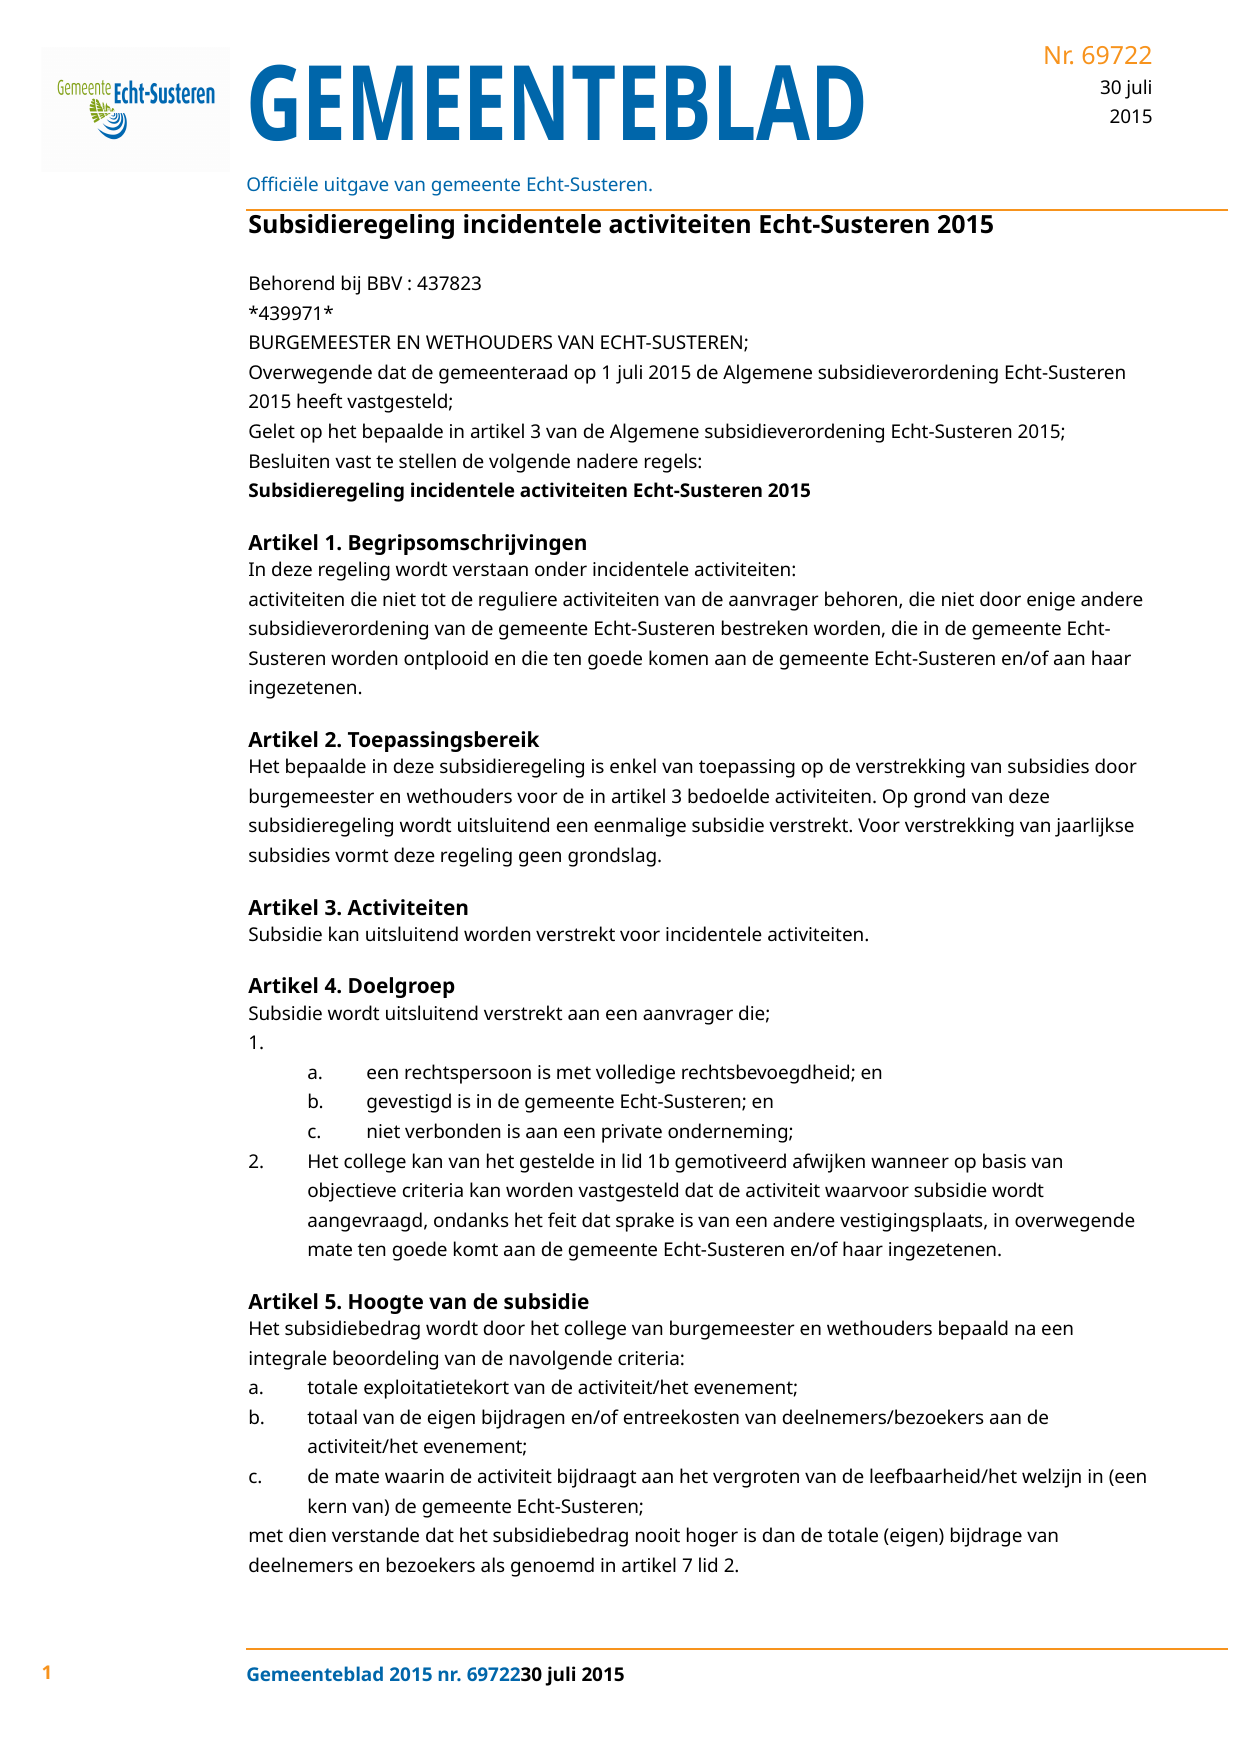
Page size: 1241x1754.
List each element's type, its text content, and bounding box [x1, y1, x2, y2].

text Overwegende dat de gemeenteraad op 1 juli 2015 de Algemene subsidieverordening Echt-Susteren 2015 heeft vastgesteld; [248, 359, 1152, 414]
list niet verbonden is aan een private onderneming; [307, 1118, 1152, 1144]
list totaal van de eigen bijdragen en/of entreekosten van deelnemers/bezoekers aan de activiteit/het evenement; [248, 1404, 1152, 1459]
text Artikel 5. Hoogte van de subsidie [248, 1287, 1152, 1315]
text activiteiten die niet tot de reguliere activiteiten van de aanvrager behoren, die niet door enige andere subsidieverordening van de gemeente Echt-Susteren bestreken worden, die in de gemeente Echt-Susteren worden ontplooid en die ten goede komen aan de gemeente Echt-Susteren en/of aan haar ingezetenen. [248, 586, 1152, 700]
list Het college kan van het gestelde in lid 1b gemotiveerd afwijken wanneer op basis van objectieve criteria kan worden vastgesteld dat de activiteit waarvoor subsidie wordt aangevraagd, ondanks het feit dat sprake is van een andere vestigingsplaats, in overwegende mate ten goede komt aan de gemeente Echt-Susteren en/of haar ingezetenen. [248, 1148, 1152, 1262]
text Subsidie wordt uitsluitend verstrekt aan een aanvrager die; [248, 1000, 1152, 1026]
text Behorend bij BBV : 437823 [248, 270, 1152, 296]
text Artikel 1. Begripsomschrijvingen [248, 528, 1152, 556]
text Besluiten vast te stellen de volgende nadere regels: [248, 448, 1152, 473]
text Subsidie kan uitsluitend worden verstrekt voor incidentele activiteiten. [248, 921, 1152, 947]
text Artikel 2. Toepassingsbereik [248, 725, 1152, 753]
text Artikel 3. Activiteiten [248, 893, 1152, 921]
text Subsidieregeling incidentele activiteiten Echt-Susteren 2015 [248, 211, 1152, 241]
text *439971* [248, 300, 1152, 326]
text Het bepaalde in deze subsidieregeling is enkel van toepassing op de verstrekking van subsidies door burgemeester en wethouders voor de in artikel 3 bedoelde activiteiten. Op grond van deze subsidieregeling wordt uitsluitend een eenmalige subsidie verstrekt. Voor verstrekking van jaarlijkse subsidies vormt deze regeling geen grondslag. [248, 753, 1152, 868]
text Gelet op het bepaalde in artikel 3 van de Algemene subsidieverordening Echt-Susteren 2015; [248, 418, 1152, 444]
list totale exploitatietekort van de activiteit/het evenement; [248, 1374, 1152, 1400]
text BURGEMEESTER EN WETHOUDERS VAN ECHT-SUSTEREN; [248, 329, 1152, 355]
text Het subsidiebedrag wordt door het college van burgemeester en wethouders bepaald na een integrale beoordeling van de navolgende criteria: [248, 1315, 1152, 1371]
picture [41, 47, 231, 172]
text In deze regeling wordt verstaan onder incidentele activiteiten: [248, 556, 1152, 582]
text met dien verstande dat het subsidiebedrag nooit hoger is dan de totale (eigen) bijdrage van deelnemers en bezoekers als genoemd in artikel 7 lid 2. [248, 1522, 1152, 1578]
list een rechtspersoon is met volledige rechtsbevoegdheid; en [307, 1059, 1152, 1085]
list de mate waarin de activiteit bijdraagt aan het vergroten van de leefbaarheid/het welzijn in (een kern van) de gemeente Echt-Susteren; [248, 1463, 1152, 1519]
text Artikel 4. Doelgroep [248, 971, 1152, 1000]
text Subsidieregeling incidentele activiteiten Echt-Susteren 2015 [248, 477, 1152, 503]
list gevestigd is in de gemeente Echt-Susteren; en [307, 1089, 1152, 1114]
